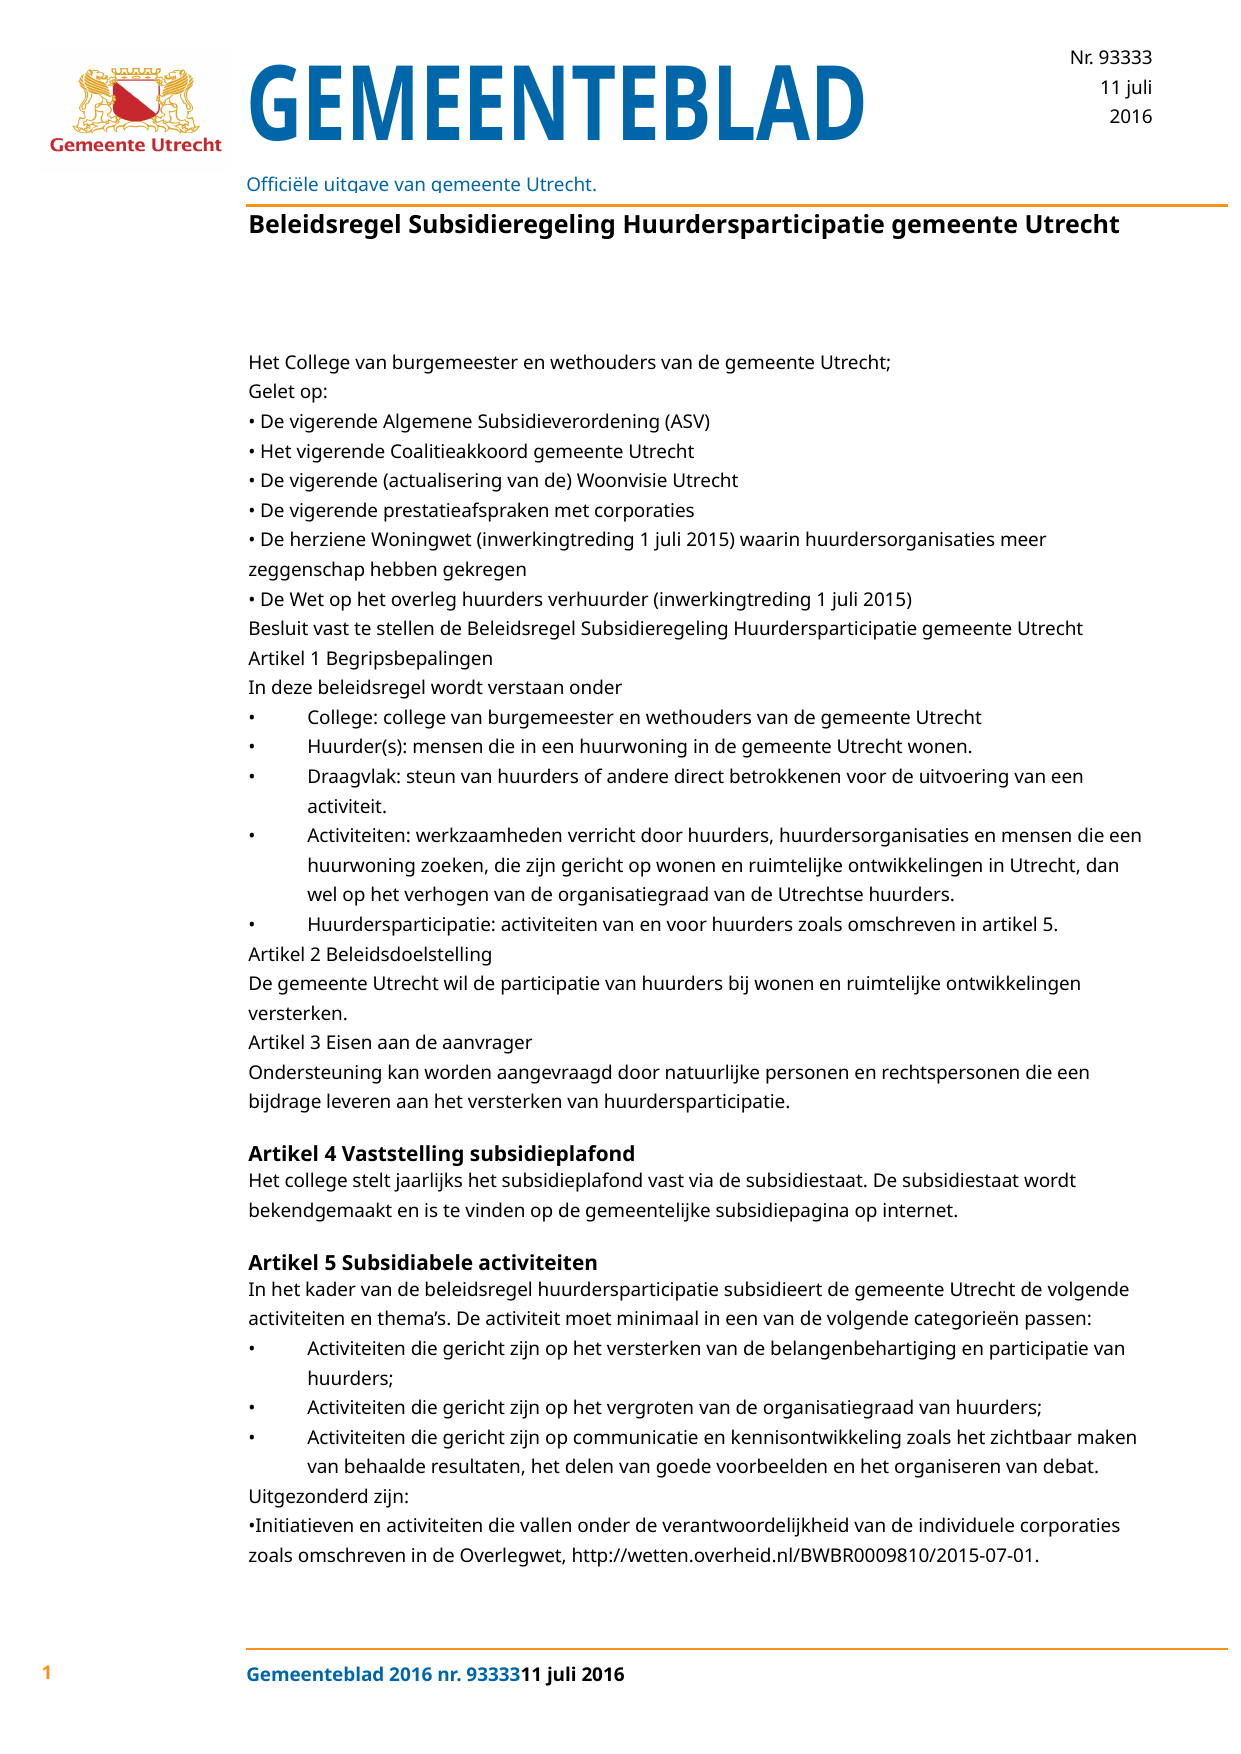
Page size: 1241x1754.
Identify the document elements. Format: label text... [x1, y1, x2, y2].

text Artikel 4 Vaststelling subsidieplafond [248, 1139, 1152, 1168]
text Artikel 3 Eisen aan de aanvrager [248, 1029, 1152, 1055]
list Activiteiten: werkzaamheden verricht door huurders, huurdersorganisaties en mensen die een huurwoning zoeken, die zijn gericht op wonen en ruimtelijke ontwikkelingen in Utrecht, dan wel op het verhogen van de organisatiegraad van de Utrechtse huurders. [248, 822, 1152, 907]
text Ondersteuning kan worden aangevraagd door natuurlijke personen en rechtspersonen die een bijdrage leveren aan het versterken van huurdersparticipatie. [248, 1059, 1152, 1114]
list Huurder(s): mensen die in een huurwoning in de gemeente Utrecht wonen. [248, 734, 1152, 759]
list Activiteiten die gericht zijn op communicatie en kennisontwikkeling zoals het zichtbaar maken van behaalde resultaten, het delen van goede voorbeelden en het organiseren van debat. [248, 1424, 1152, 1479]
text •Initiatieven en activiteiten die vallen onder de verantwoordelijkheid van de individuele corporaties zoals omschreven in de Overlegwet, http://wetten.overheid.nl/BWBR0009810/2015-07-01. [248, 1513, 1152, 1568]
list Activiteiten die gericht zijn op het vergroten van de organisatiegraad van huurders; [248, 1394, 1152, 1420]
text • De vigerende Algemene Subsidieverordening (ASV) [248, 408, 1152, 434]
text Gelet op: [248, 379, 1152, 404]
text Beleidsregel Subsidieregeling Huurdersparticipatie gemeente Utrecht [248, 207, 1152, 241]
text Artikel 5 Subsidiabele activiteiten [248, 1248, 1152, 1276]
text Artikel 1 Begripsbepalingen [248, 645, 1152, 671]
text • De vigerende (actualisering van de) Woonvisie Utrecht [248, 467, 1152, 493]
text Het College van burgemeester en wethouders van de gemeente Utrecht; [248, 349, 1152, 375]
text • De Wet op het overleg huurders verhuurder (inwerkingtreding 1 juli 2015) [248, 586, 1152, 612]
text • Het vigerende Coalitieakkoord gemeente Utrecht [248, 438, 1152, 464]
text De gemeente Utrecht wil de participatie van huurders bij wonen en ruimtelijke ontwikkelingen versterken. [248, 970, 1152, 1026]
list Huurdersparticipatie: activiteiten van en voor huurders zoals omschreven in artikel 5. [248, 911, 1152, 937]
text In deze beleidsregel wordt verstaan onder [248, 674, 1152, 700]
text • De vigerende prestatieafspraken met corporaties [248, 497, 1152, 523]
list Activiteiten die gericht zijn op het versterken van de belangenbehartiging en participatie van huurders; [248, 1335, 1152, 1391]
list Draagvlak: steun van huurders of andere direct betrokkenen voor de uitvoering van een activiteit. [248, 763, 1152, 819]
text Uitgezonderd zijn: [248, 1483, 1152, 1509]
text Het college stelt jaarlijks het subsidieplafond vast via de subsidiestaat. De subsidiestaat wordt bekendgemaakt en is te vinden op de gemeentelijke subsidiepagina op internet. [248, 1168, 1152, 1223]
text In het kader van de beleidsregel huurdersparticipatie subsidieert de gemeente Utrecht de volgende activiteiten en thema’s. De activiteit moet minimaal in een van de volgende categorieën passen: [248, 1276, 1152, 1331]
text Besluit vast te stellen de Beleidsregel Subsidieregeling Huurdersparticipatie gemeente Utrecht [248, 615, 1152, 641]
picture [41, 47, 231, 172]
text • De herziene Woningwet (inwerkingtreding 1 juli 2015) waarin huurdersorganisaties meer zeggenschap hebben gekregen [248, 527, 1152, 582]
text Artikel 2 Beleidsdoelstelling [248, 941, 1152, 967]
list College: college van burgemeester en wethouders van de gemeente Utrecht [248, 704, 1152, 730]
